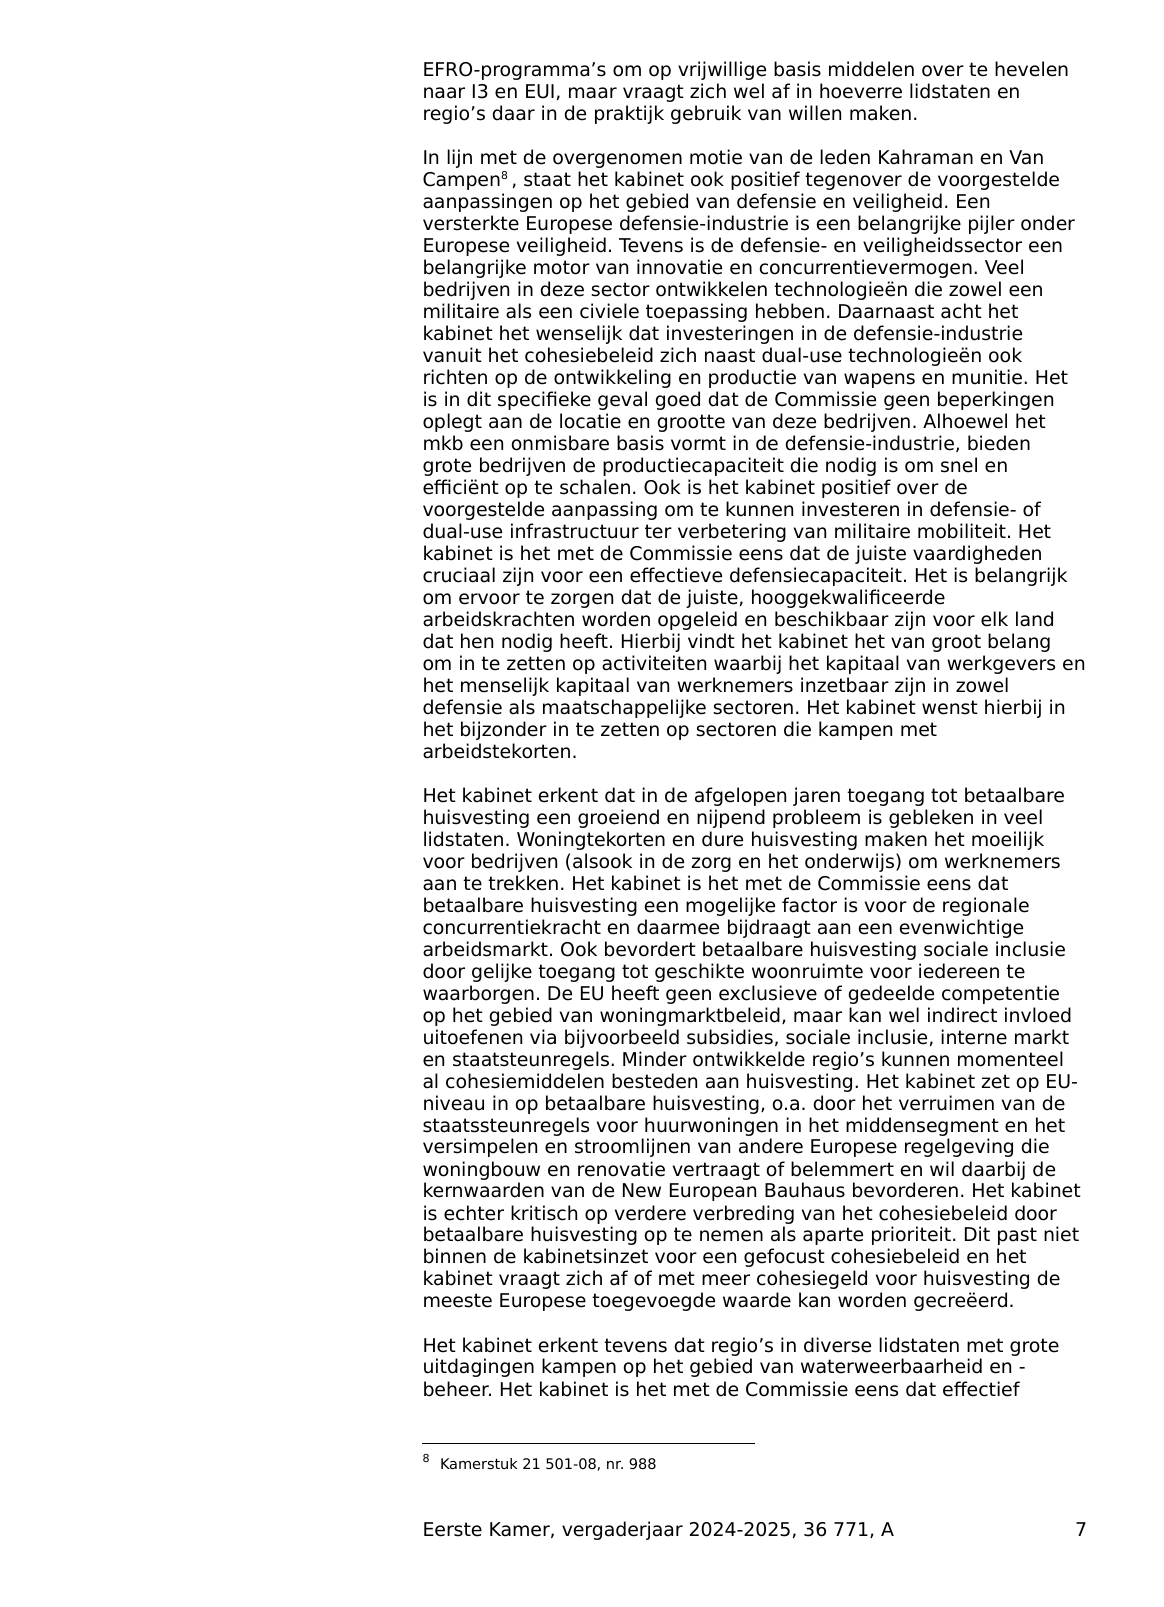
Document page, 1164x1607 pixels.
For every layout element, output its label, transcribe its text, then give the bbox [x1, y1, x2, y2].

text EFRO-programma’s om op vrijwillige basis middelen over te hevelen naar I3 en EUI, maar vraagt zich wel af in hoeverre lidstaten en regio’s daar in de praktijk gebruik van willen maken. [422, 59, 1087, 125]
text Het kabinet erkent dat in de afgelopen jaren toegang tot betaalbare huisvesting een groeiend en nijpend probleem is gebleken in veel lidstaten. Woningtekorten en dure huisvesting maken het moeilijk voor bedrijven (alsook in de zorg en het onderwijs) om werknemers aan te trekken. Het kabinet is het met de Commissie eens dat betaalbare huisvesting een mogelijke factor is voor de regionale concurrentiekracht en daarmee bijdraagt aan een evenwichtige arbeidsmarkt. Ook bevordert betaalbare huisvesting sociale inclusie door gelijke toegang tot geschikte woonruimte voor iedereen te waarborgen. De EU heeft geen exclusieve of gedeelde competentie op het gebied van woningmarktbeleid, maar kan wel indirect invloed uitoefenen via bijvoorbeeld subsidies, sociale inclusie, interne markt en staatsteunregels. Minder ontwikkelde regio’s kunnen momenteel al cohesiemiddelen besteden aan huisvesting. Het kabinet zet op EU-niveau in op betaalbare huisvesting, o.a. door het verruimen van de staatssteunregels voor huurwoningen in het middensegment en het versimpelen en stroomlijnen van andere Europese regelgeving die woningbouw en renovatie vertraagt of belemmert en wil daarbij de kernwaarden van de New European Bauhaus bevorderen. Het kabinet is echter kritisch op verdere verbreding van het cohesiebeleid door betaalbare huisvesting op te nemen als aparte prioriteit. Dit past niet binnen de kabinetsinzet voor een gefocust cohesiebeleid en het kabinet vraagt zich af of met meer cohesiegeld voor huisvesting de meeste Europese toegevoegde waarde kan worden gecreëerd. [422, 785, 1087, 1312]
text In lijn met de overgenomen motie van de leden Kahraman en Van Campen, staat het kabinet ook positief tegenover de voorgestelde aanpassingen op het gebied van defensie en veiligheid. Een versterkte Europese defensie-industrie is een belangrijke pijler onder Europese veiligheid. Tevens is de defensie- en veiligheidssector een belangrijke motor van innovatie en concurrentievermogen. Veel bedrijven in deze sector ontwikkelen technologieën die zowel een militaire als een civiele toepassing hebben. Daarnaast acht het kabinet het wenselijk dat investeringen in de defensie-industrie vanuit het cohesiebeleid zich naast dual-use technologieën ook richten op de ontwikkeling en productie van wapens en munitie. Het is in dit specifieke geval goed dat de Commissie geen beperkingen oplegt aan de locatie en grootte van deze bedrijven. Alhoewel het mkb een onmisbare basis vormt in de defensie-industrie, bieden grote bedrijven de productiecapaciteit die nodig is om snel en efficiënt op te schalen. Ook is het kabinet positief over de voorgestelde aanpassing om te kunnen investeren in defensie- of dual-use infrastructuur ter verbetering van militaire mobiliteit. Het kabinet is het met de Commissie eens dat de juiste vaardigheden cruciaal zijn voor een effectieve defensiecapaciteit. Het is belangrijk om ervoor te zorgen dat de juiste, hooggekwalificeerde arbeidskrachten worden opgeleid en beschikbaar zijn voor elk land dat hen nodig heeft. Hierbij vindt het kabinet het van groot belang om in te zetten op activiteiten waarbij het kapitaal van werkgevers en het menselijk kapitaal van werknemers inzetbaar zijn in zowel defensie als maatschappelijke sectoren. Het kabinet wenst hierbij in het bijzonder in te zetten op sectoren die kampen met arbeidstekorten. [422, 147, 1087, 763]
text Kamerstuk 21 501-08, nr. 988 [422, 1452, 1087, 1474]
text Het kabinet erkent tevens dat regio’s in diverse lidstaten met grote uitdagingen kampen op het gebied van waterweerbaarheid en -beheer. Het kabinet is het met de Commissie eens dat effectief [422, 1334, 1087, 1400]
